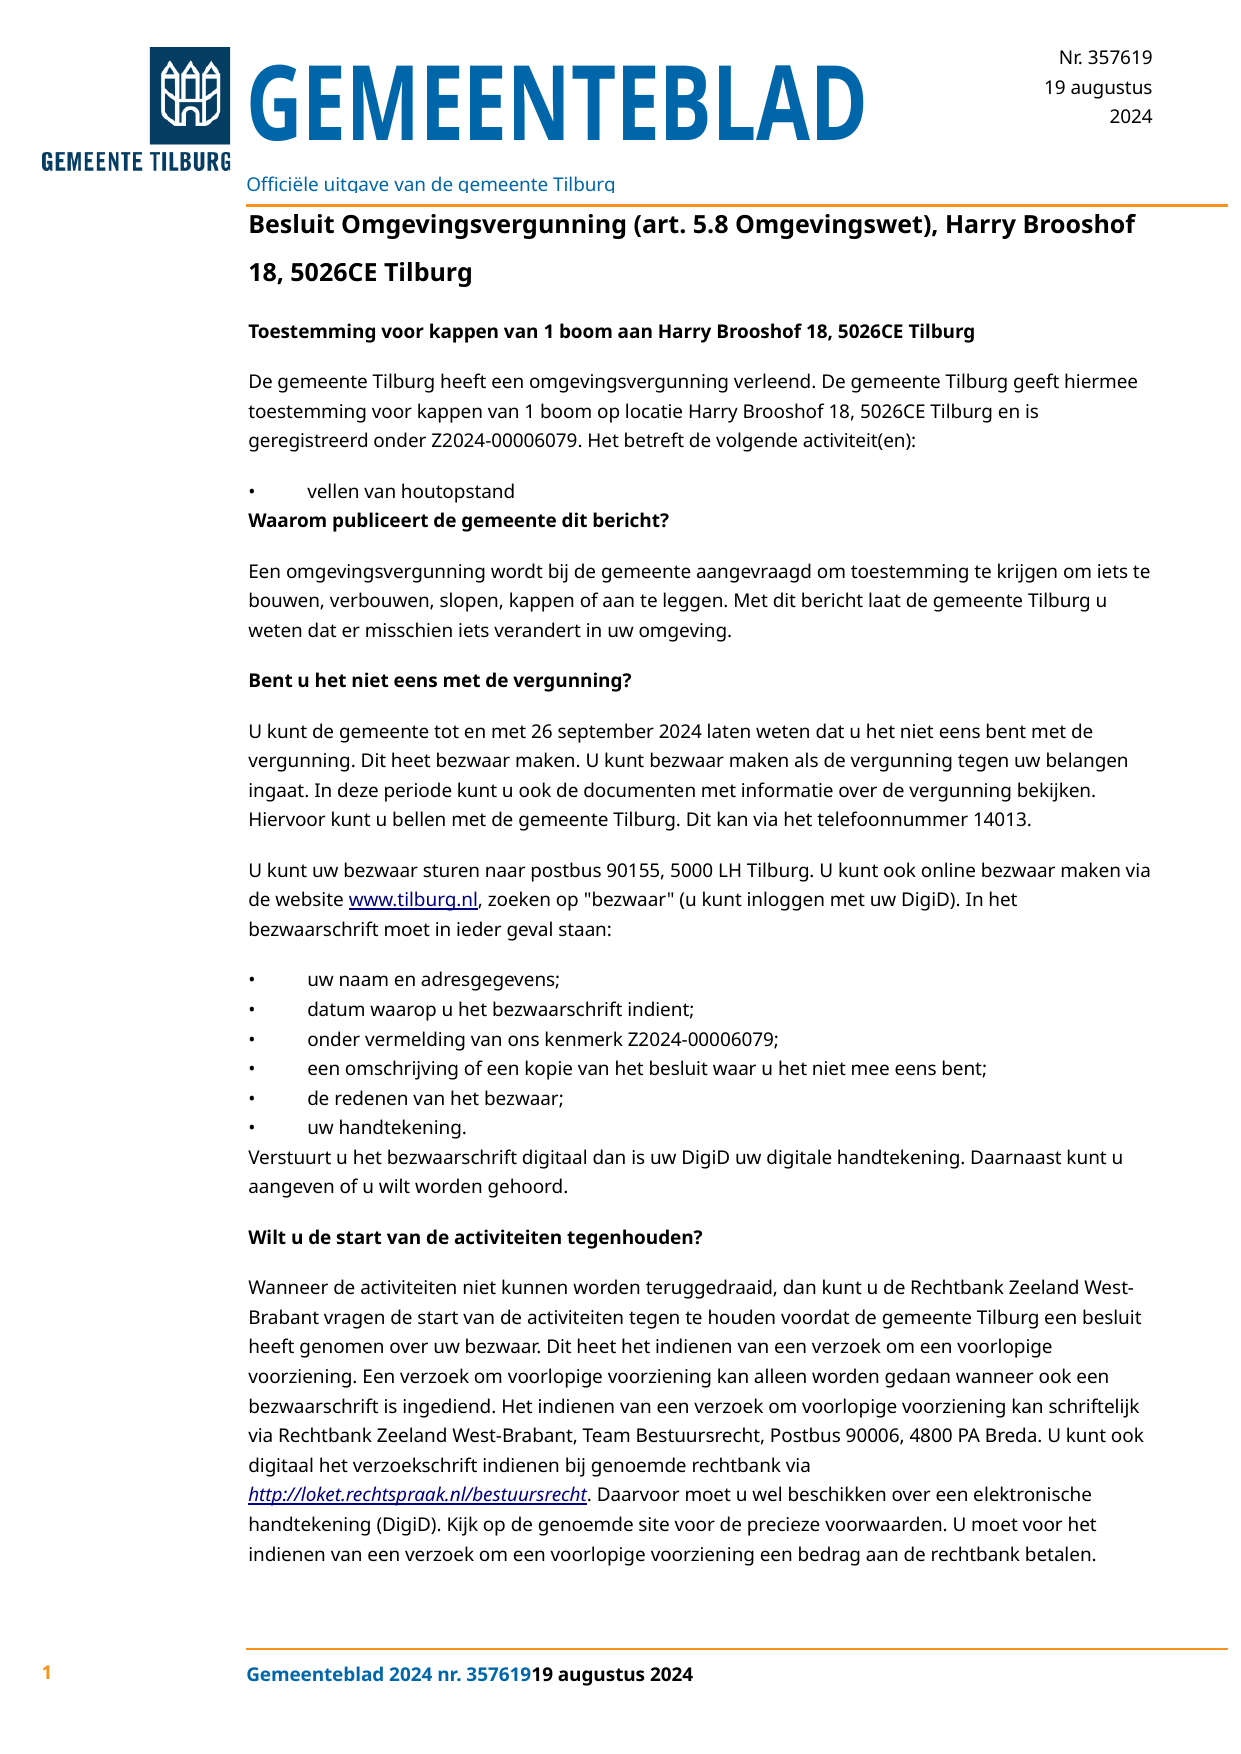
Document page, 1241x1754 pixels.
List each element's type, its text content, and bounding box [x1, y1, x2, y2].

text Besluit Omgevingsvergunning (art. 5.8 Omgevingswet), Harry Brooshof 18, 5026CE Tilburg [248, 207, 1152, 288]
picture [41, 47, 231, 172]
list datum waarop u het bezwaarschrift indient; [248, 996, 1152, 1022]
list vellen van houtopstand [248, 478, 1152, 504]
text Verstuurt u het bezwaarschrift digitaal dan is uw DigiD uw digitale handtekening. Daarnaast kunt u aangeven of u wilt worden gehoord. [248, 1144, 1152, 1199]
text U kunt de gemeente tot en met 26 september 2024 laten weten dat u het niet eens bent met de vergunning. Dit heet bezwaar maken. U kunt bezwaar maken als de vergunning tegen uw belangen ingaat. In deze periode kunt u ook de documenten met informatie over de vergunning bekijken. Hiervoor kunt u bellen met de gemeente Tilburg. Dit kan via het telefoonnummer 14013. [248, 718, 1152, 832]
text Bent u het niet eens met de vergunning? [248, 667, 1152, 693]
text Waarom publiceert de gemeente dit bericht? [248, 507, 1152, 533]
list uw naam en adresgegevens; [248, 967, 1152, 992]
list een omschrijving of een kopie van het besluit waar u het niet mee eens bent; [248, 1055, 1152, 1081]
text Een omgevingsvergunning wordt bij de gemeente aangevraagd om toestemming te krijgen om iets te bouwen, verbouwen, slopen, kappen of aan te leggen. Met dit bericht laat de gemeente Tilburg u weten dat er misschien iets verandert in uw omgeving. [248, 558, 1152, 643]
text Wilt u de start van de activiteiten tegenhouden? [248, 1224, 1152, 1250]
text U kunt uw bezwaar sturen naar postbus 90155, 5000 LH Tilburg. U kunt ook online bezwaar maken via de website www.tilburg.nl, zoeken op "bezwaar" (u kunt inloggen met uw DigiD). In het bezwaarschrift moet in ieder geval staan: [248, 857, 1152, 942]
text De gemeente Tilburg heeft een omgevingsvergunning verleend. De gemeente Tilburg geeft hiermee toestemming voor kappen van 1 boom op locatie Harry Brooshof 18, 5026CE Tilburg en is geregistreerd onder Z2024-00006079. Het betreft de volgende activiteit(en): [248, 368, 1152, 453]
list onder vermelding van ons kenmerk Z2024-00006079; [248, 1026, 1152, 1052]
text Wanneer de activiteiten niet kunnen worden teruggedraaid, dan kunt u de Rechtbank Zeeland West-Brabant vragen de start van de activiteiten tegen te houden voordat de gemeente Tilburg een besluit heeft genomen over uw bezwaar. Dit heet het indienen van een verzoek om een voorlopige voorziening. Een verzoek om voorlopige voorziening kan alleen worden gedaan wanneer ook een bezwaarschrift is ingediend. Het indienen van een verzoek om voorlopige voorziening kan schriftelijk via Rechtbank Zeeland West-Brabant, Team Bestuursrecht, Postbus 90006, 4800 PA Breda. U kunt ook digitaal het verzoekschrift indienen bij genoemde rechtbank via http://loket.rechtspraak.nl/bestuursrecht. Daarvoor moet u wel beschikken over een elektronische handtekening (DigiD). Kijk op de genoemde site voor de precieze voorwaarden. U moet voor het indienen van een verzoek om een voorlopige voorziening een bedrag aan de rechtbank betalen. [248, 1274, 1152, 1567]
list de redenen van het bezwaar; [248, 1085, 1152, 1111]
text Toestemming voor kappen van 1 boom aan Harry Brooshof 18, 5026CE Tilburg [248, 318, 1152, 344]
list uw handtekening. [248, 1114, 1152, 1140]
